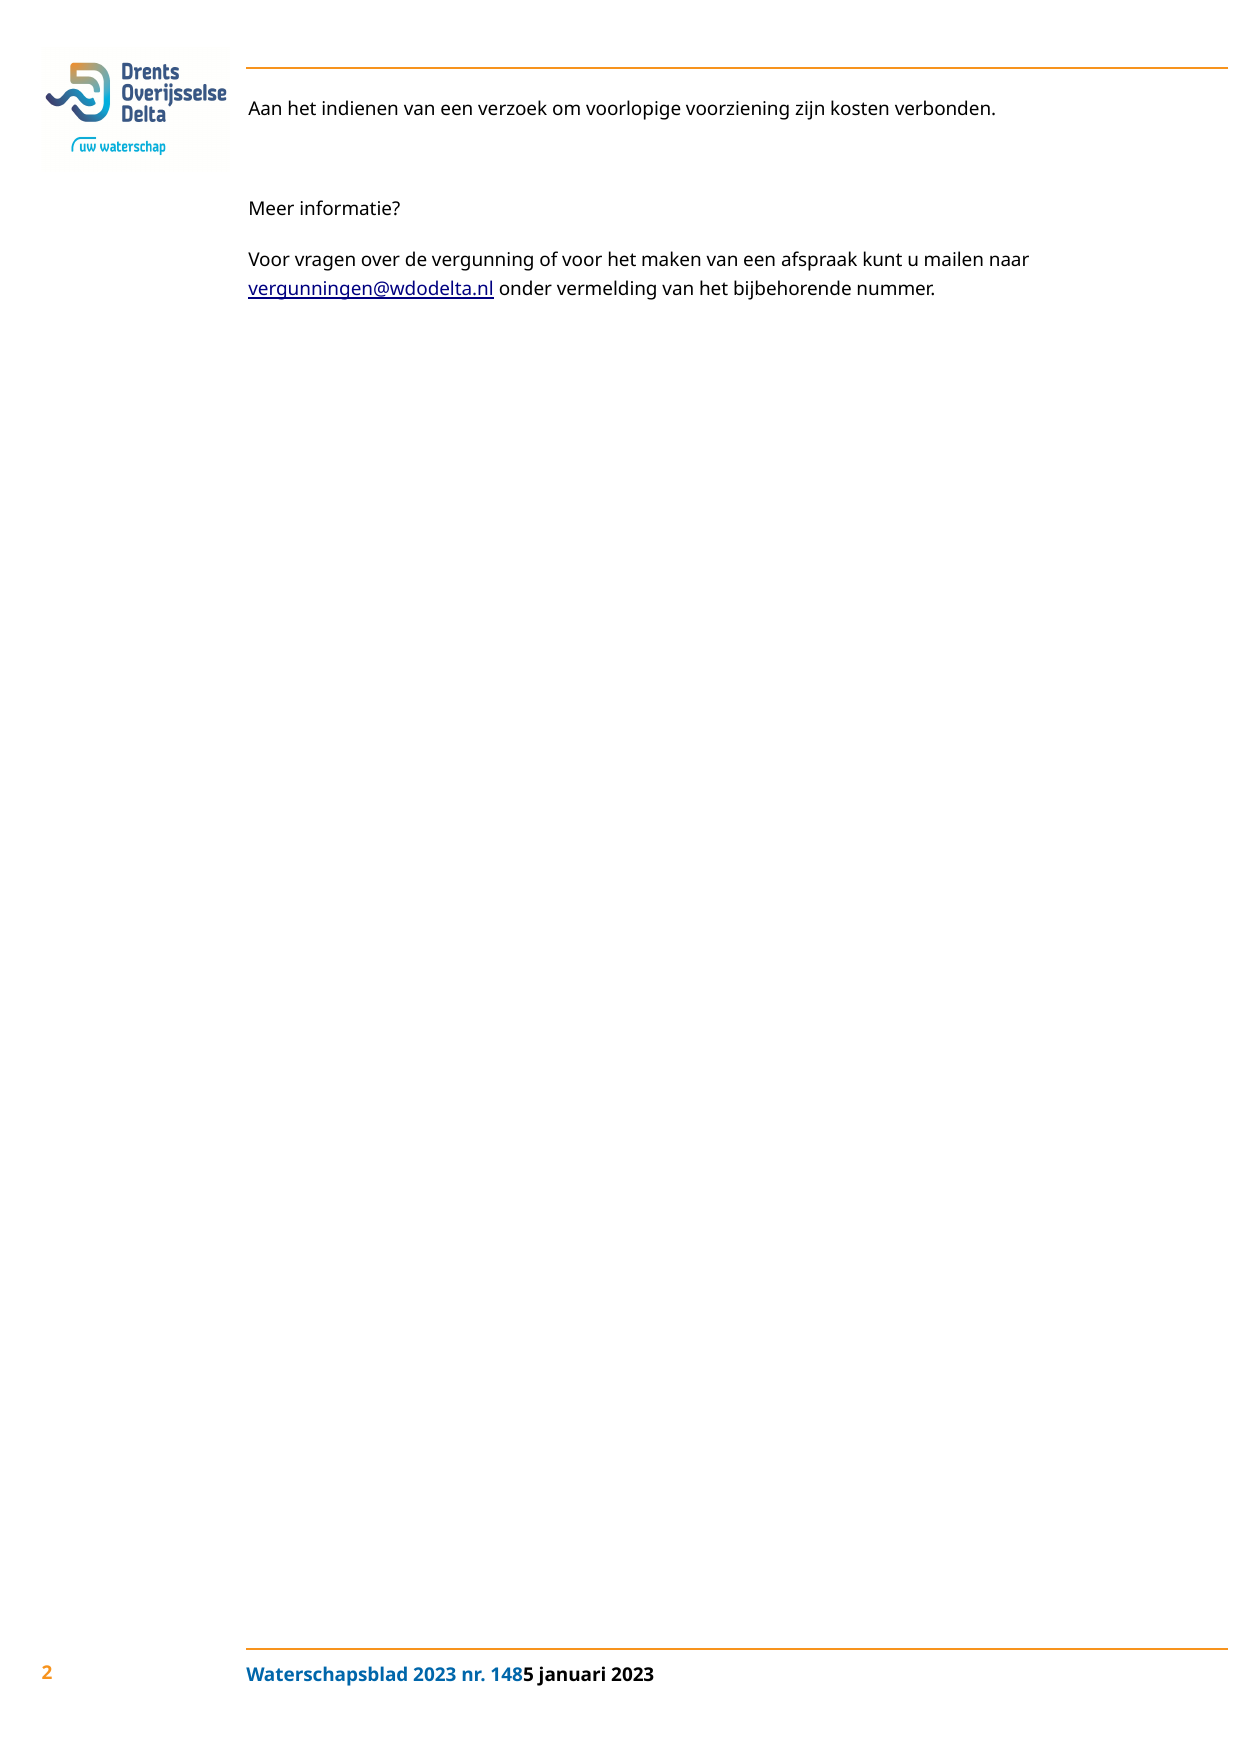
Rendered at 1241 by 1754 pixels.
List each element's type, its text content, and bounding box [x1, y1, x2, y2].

text Aan het indienen van een verzoek om voorlopige voorziening zijn kosten verbonden. [248, 95, 1152, 121]
picture [41, 47, 231, 172]
text Voor vragen over de vergunning of voor het maken van een afspraak kunt u mailen naar vergunningen@wdodelta.nl onder vermelding van het bijbehorende nummer. [248, 246, 1152, 301]
text Meer informatie? [248, 196, 1152, 221]
